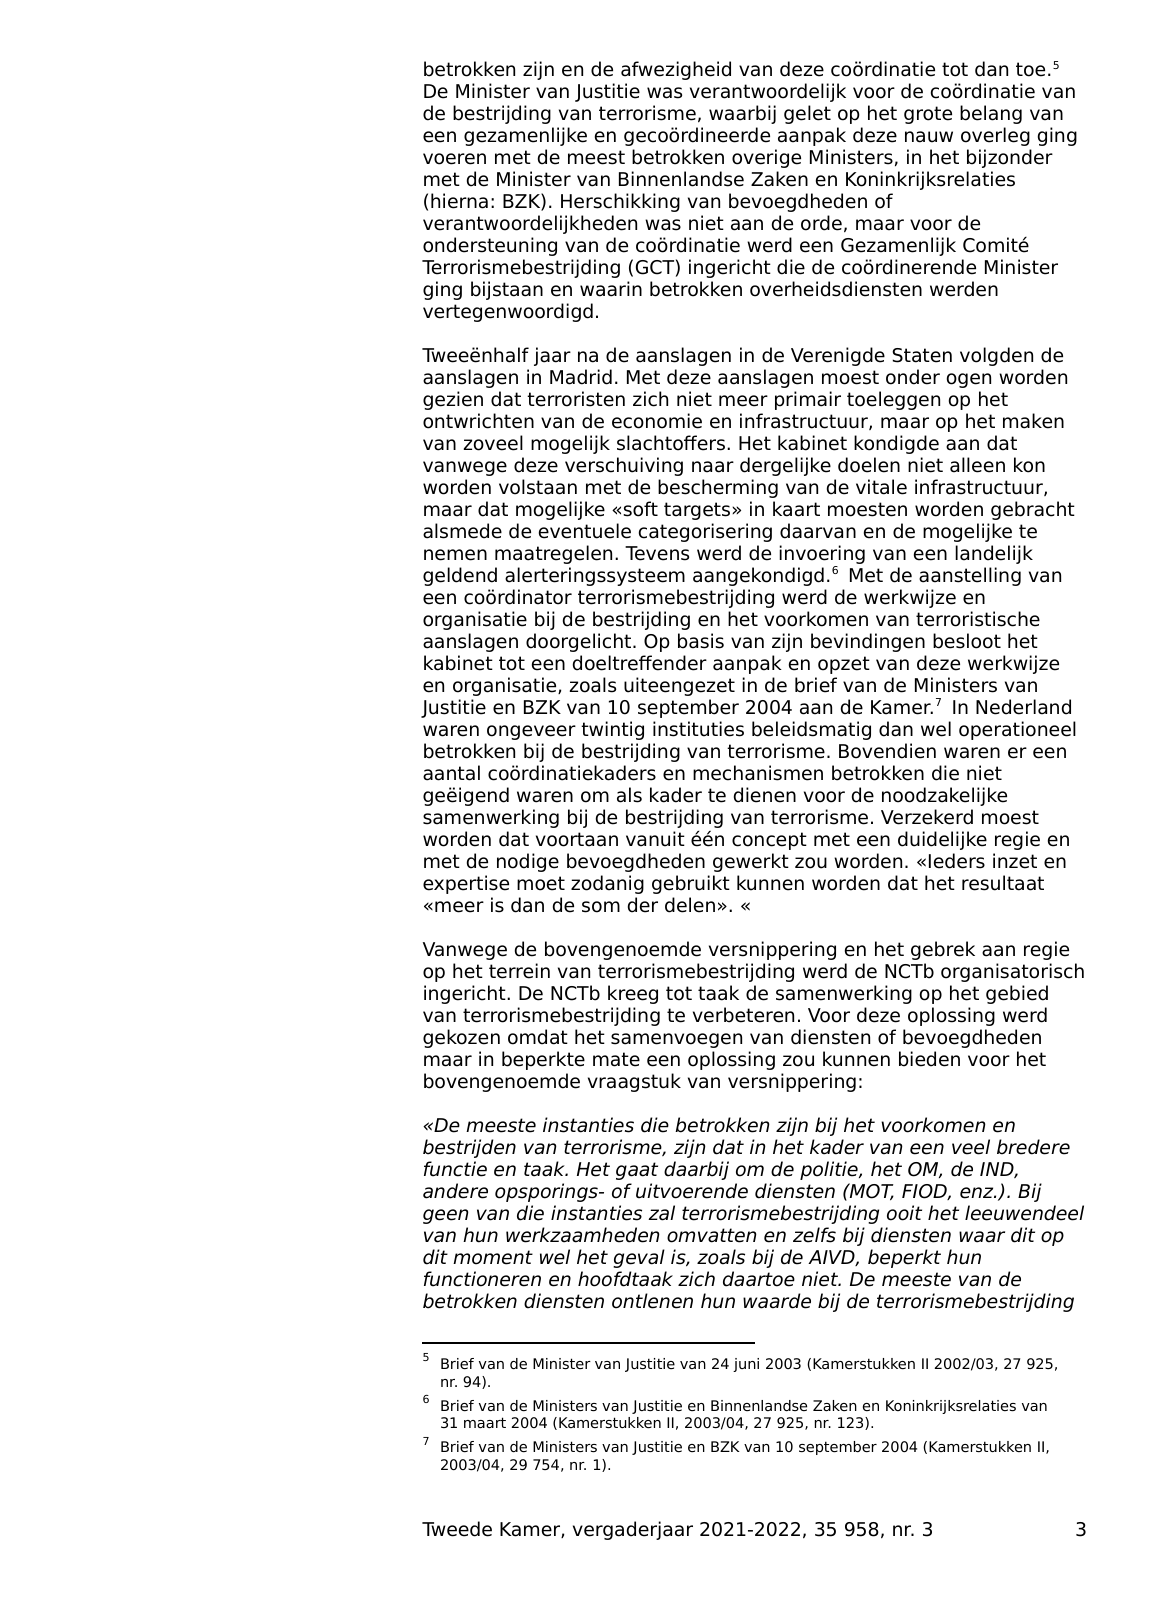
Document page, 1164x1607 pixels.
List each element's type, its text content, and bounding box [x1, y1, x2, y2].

text «De meeste instanties die betrokken zijn bij het voorkomen en bestrijden van terrorisme, zijn dat in het kader van een veel bredere functie en taak. Het gaat daarbij om de politie, het OM, de IND, andere opsporings- of uitvoerende diensten (MOT, FIOD, enz.). Bij geen van die instanties zal terrorismebestrijding ooit het leeuwendeel van hun werkzaamheden omvatten en zelfs bij diensten waar dit op dit moment wel het geval is, zoals bij de AIVD, beperkt hun functioneren en hoofdtaak zich daartoe niet. De meeste van de betrokken diensten ontlenen hun waarde bij de terrorismebestrijding [422, 1115, 1087, 1312]
text Brief van de Ministers van Justitie en Binnenlandse Zaken en Koninkrijksrelaties van 31 maart 2004 (Kamerstukken II, 2003/04, 27 925, nr. 123). [422, 1393, 1087, 1432]
text Brief van de Minister van Justitie van 24 juni 2003 (Kamerstukken II 2002/03, 27 925, nr. 94). [422, 1352, 1087, 1391]
text betrokken zijn en de afwezigheid van deze coördinatie tot dan toe. De Minister van Justitie was verantwoordelijk voor de coördinatie van de bestrijding van terrorisme, waarbij gelet op het grote belang van een gezamenlijke en gecoördineerde aanpak deze nauw overleg ging voeren met de meest betrokken overige Ministers, in het bijzonder met de Minister van Binnenlandse Zaken en Koninkrijksrelaties (hierna: BZK). Herschikking van bevoegdheden of verantwoordelijkheden was niet aan de orde, maar voor de ondersteuning van de coördinatie werd een Gezamenlijk Comité Terrorismebestrijding (GCT) ingericht die de coördinerende Minister ging bijstaan en waarin betrokken overheidsdiensten werden vertegenwoordigd. [422, 59, 1087, 323]
text Vanwege de bovengenoemde versnippering en het gebrek aan regie op het terrein van terrorismebestrijding werd de NCTb organisatorisch ingericht. De NCTb kreeg tot taak de samenwerking op het gebied van terrorismebestrijding te verbeteren. Voor deze oplossing werd gekozen omdat het samenvoegen van diensten of bevoegdheden maar in beperkte mate een oplossing zou kunnen bieden voor het bovengenoemde vraagstuk van versnippering: [422, 939, 1087, 1092]
text Tweeënhalf jaar na de aanslagen in de Verenigde Staten volgden de aanslagen in Madrid. Met deze aanslagen moest onder ogen worden gezien dat terroristen zich niet meer primair toeleggen op het ontwrichten van de economie en infrastructuur, maar op het maken van zoveel mogelijk slachtoffers. Het kabinet kondigde aan dat vanwege deze verschuiving naar dergelijke doelen niet alleen kon worden volstaan met de bescherming van de vitale infrastructuur, maar dat mogelijke «soft targets» in kaart moesten worden gebracht alsmede de eventuele categorisering daarvan en de mogelijke te nemen maatregelen. Tevens werd de invoering van een landelijk geldend alerteringssysteem aangekondigd. Met de aanstelling van een coördinator terrorismebestrijding werd de werkwijze en organisatie bij de bestrijding en het voorkomen van terroristische aanslagen doorgelicht. Op basis van zijn bevindingen besloot het kabinet tot een doeltreffender aanpak en opzet van deze werkwijze en organisatie, zoals uiteengezet in de brief van de Ministers van Justitie en BZK van 10 september 2004 aan de Kamer. In Nederland waren ongeveer twintig instituties beleidsmatig dan wel operationeel betrokken bij de bestrijding van terrorisme. Bovendien waren er een aantal coördinatiekaders en mechanismen betrokken die niet geëigend waren om als kader te dienen voor de noodzakelijke samenwerking bij de bestrijding van terrorisme. Verzekerd moest worden dat voortaan vanuit één concept met een duidelijke regie en met de nodige bevoegdheden gewerkt zou worden. «Ieders inzet en expertise moet zodanig gebruikt kunnen worden dat het resultaat «meer is dan de som der delen». « [422, 345, 1087, 916]
text Brief van de Ministers van Justitie en BZK van 10 september 2004 (Kamerstukken II, 2003/04, 29 754, nr. 1). [422, 1435, 1087, 1474]
